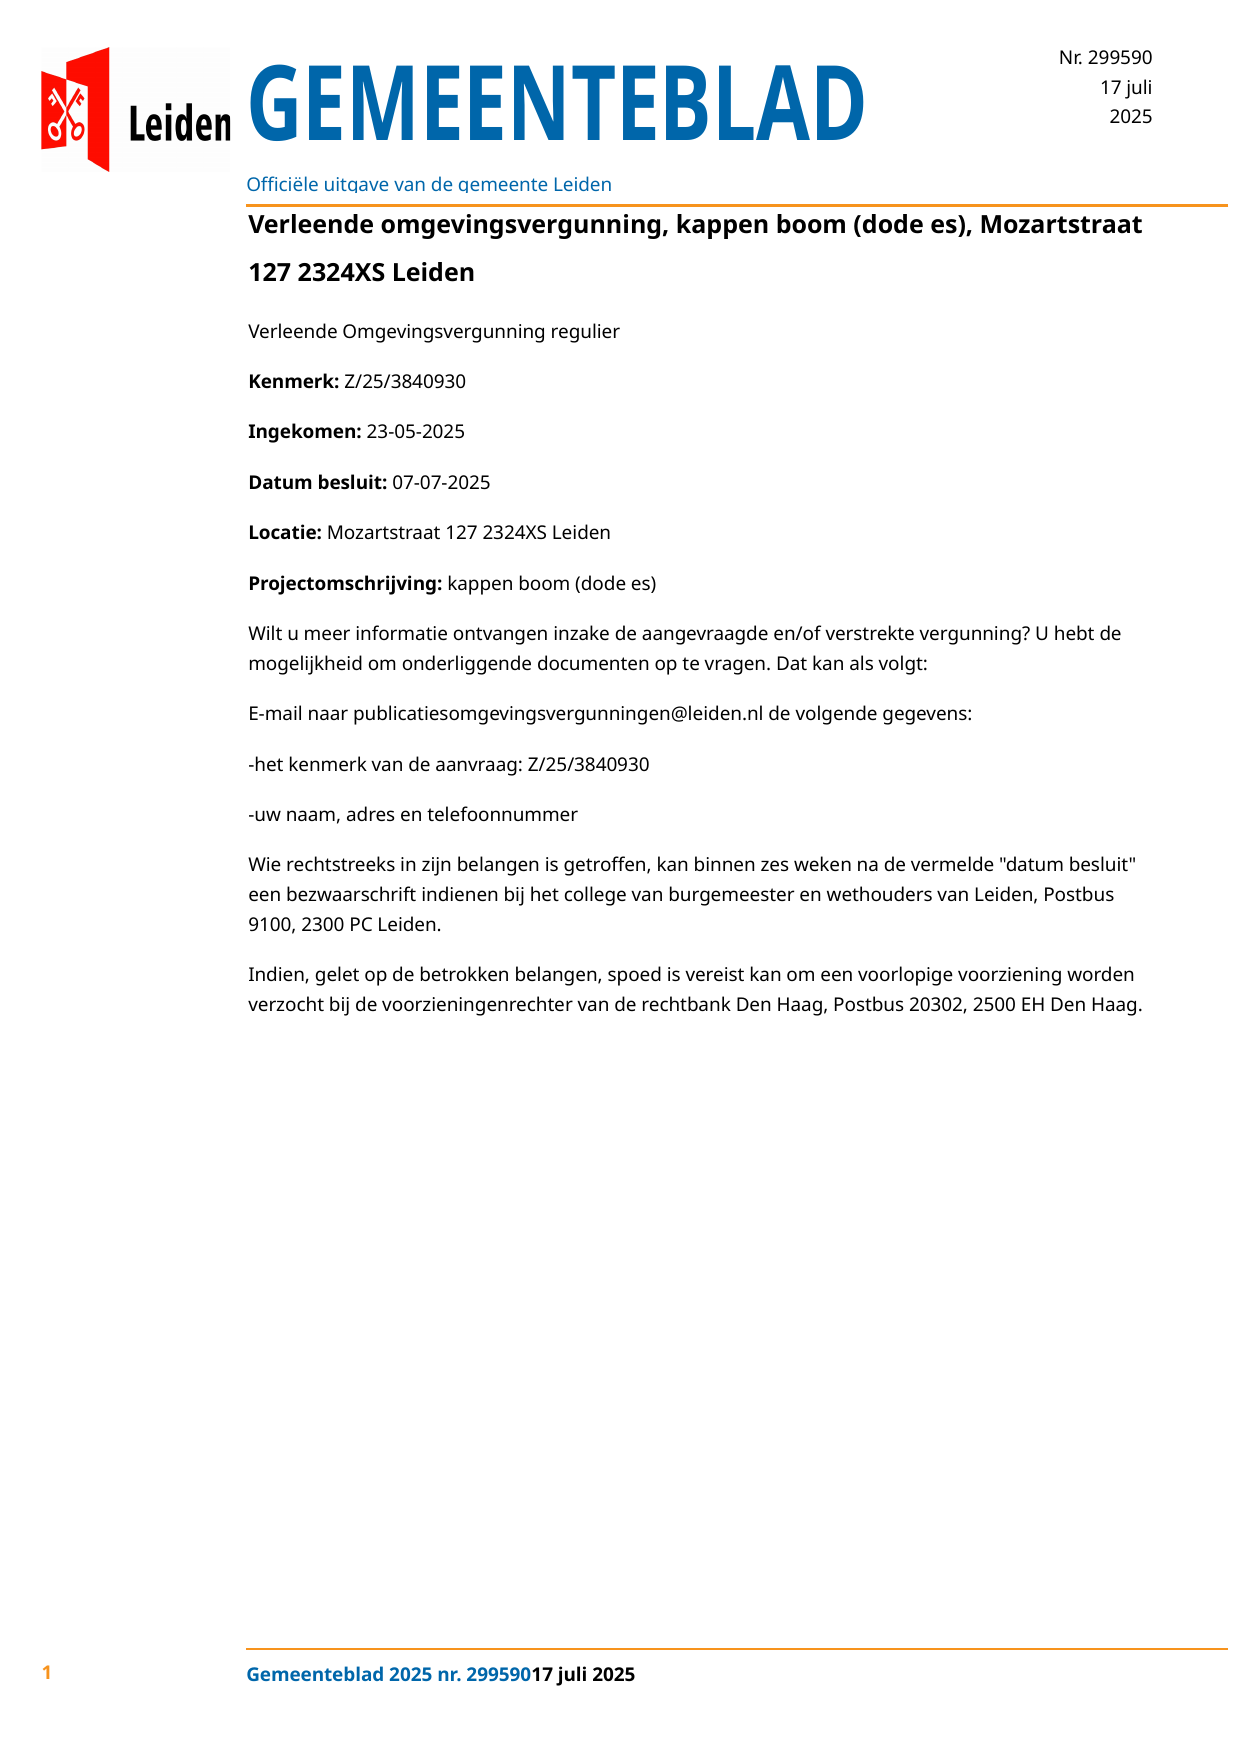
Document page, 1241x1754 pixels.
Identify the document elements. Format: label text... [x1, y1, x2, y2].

text E-mail naar publicatiesomgevingsvergunningen@leiden.nl de volgende gegevens: [248, 700, 1152, 726]
text -uw naam, adres en telefoonnummer [248, 801, 1152, 827]
text Kenmerk: Z/25/3840930 [248, 368, 1152, 394]
picture [41, 47, 231, 172]
text Projectomschrijving: kappen boom (dode es) [248, 570, 1152, 596]
text Datum besluit: 07-07-2025 [248, 469, 1152, 495]
text Verleende Omgevingsvergunning regulier [248, 318, 1152, 344]
text Ingekomen: 23-05-2025 [248, 419, 1152, 444]
text Indien, gelet op de betrokken belangen, spoed is vereist kan om een voorlopige voorziening worden verzocht bij de voorzieningenrechter van de rechtbank Den Haag, Postbus 20302, 2500 EH Den Haag. [248, 961, 1152, 1017]
text Locatie: Mozartstraat 127 2324XS Leiden [248, 519, 1152, 545]
text -het kenmerk van de aanvraag: Z/25/3840930 [248, 751, 1152, 777]
text Wie rechtstreeks in zijn belangen is getroffen, kan binnen zes weken na de vermelde "datum besluit" een bezwaarschrift indienen bij het college van burgemeester en wethouders van Leiden, Postbus 9100, 2300 PC Leiden. [248, 852, 1152, 937]
text Verleende omgevingsvergunning, kappen boom (dode es), Mozartstraat 127 2324XS Leiden [248, 207, 1152, 288]
text Wilt u meer informatie ontvangen inzake de aangevraagde en/of verstrekte vergunning? U hebt de mogelijkheid om onderliggende documenten op te vragen. Dat kan als volgt: [248, 620, 1152, 676]
